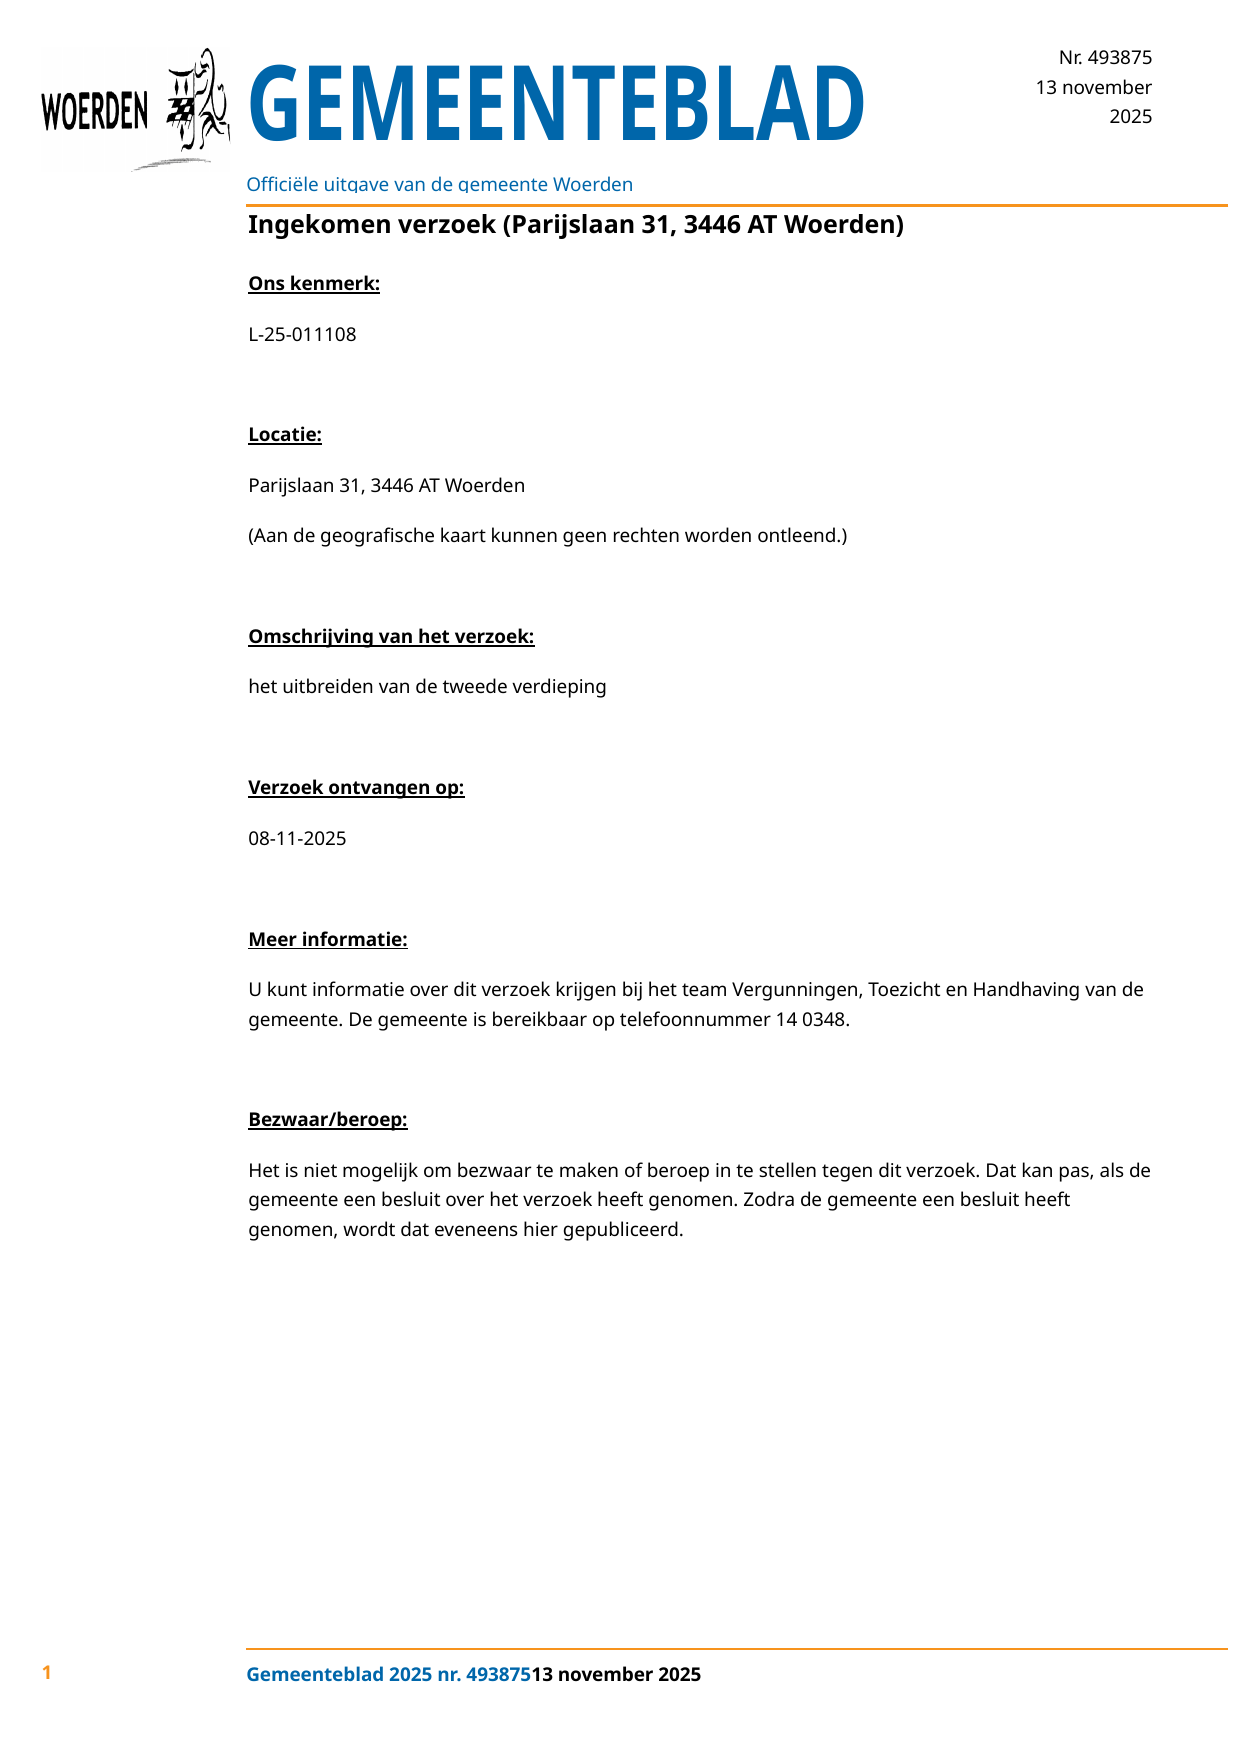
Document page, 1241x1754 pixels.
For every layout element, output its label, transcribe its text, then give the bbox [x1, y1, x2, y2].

text Het is niet mogelijk om bezwaar te maken of beroep in te stellen tegen dit verzoek. Dat kan pas, als de gemeente een besluit over het verzoek heeft genomen. Zodra de gemeente een besluit heeft genomen, wordt dat eveneens hier gepubliceerd. [248, 1157, 1152, 1242]
text Locatie: [248, 422, 1152, 447]
text Parijslaan 31, 3446 AT Woerden [248, 472, 1152, 498]
text Verzoek ontvangen op: [248, 774, 1152, 800]
text Ons kenmerk: [248, 270, 1152, 296]
text L-25-011108 [248, 321, 1152, 346]
text het uitbreiden van de tweede verdieping [248, 674, 1152, 699]
text U kunt informatie over dit verzoek krijgen bij het team Vergunningen, Toezicht en Handhaving van de gemeente. De gemeente is bereikbaar op telefoonnummer 14 0348. [248, 976, 1152, 1031]
picture [41, 47, 231, 172]
text 08-11-2025 [248, 825, 1152, 851]
text Meer informatie: [248, 926, 1152, 951]
text Ingekomen verzoek (Parijslaan 31, 3446 AT Woerden) [248, 207, 1152, 241]
text Bezwaar/beroep: [248, 1107, 1152, 1132]
text Omschrijving van het verzoek: [248, 623, 1152, 649]
text (Aan de geografische kaart kunnen geen rechten worden ontleend.) [248, 522, 1152, 548]
